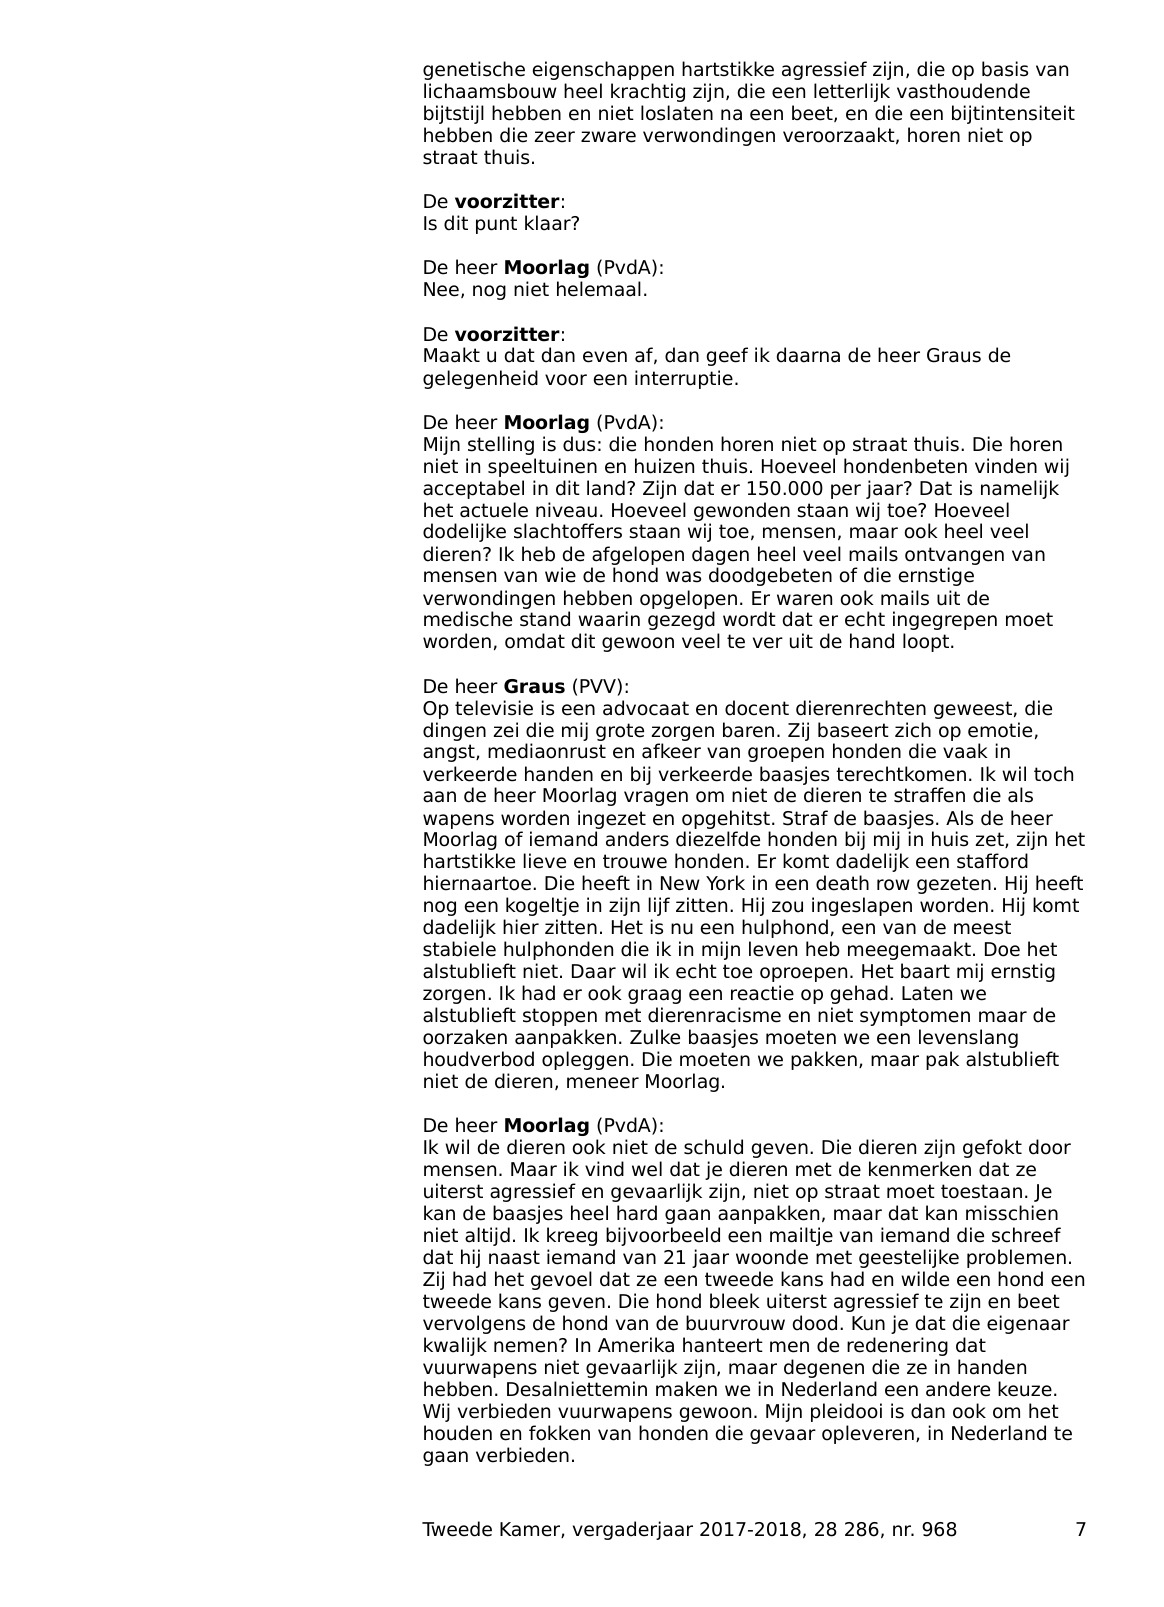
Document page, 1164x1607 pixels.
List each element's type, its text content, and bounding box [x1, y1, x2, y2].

text genetische eigenschappen hartstikke agressief zijn, die op basis van lichaamsbouw heel krachtig zijn, die een letterlijk vasthoudende bijtstijl hebben en niet loslaten na een beet, en die een bijtintensiteit hebben die zeer zware verwondingen veroorzaakt, horen niet op straat thuis. [422, 59, 1087, 169]
text Mijn stelling is dus: die honden horen niet op straat thuis. Die horen niet in speeltuinen en huizen thuis. Hoeveel hondenbeten vinden wij acceptabel in dit land? Zijn dat er 150.000 per jaar? Dat is namelijk het actuele niveau. Hoeveel gewonden staan wij toe? Hoeveel dodelijke slachtoffers staan wij toe, mensen, maar ook heel veel dieren? Ik heb de afgelopen dagen heel veel mails ontvangen van mensen van wie de hond was doodgebeten of die ernstige verwondingen hebben opgelopen. Er waren ook mails uit de medische stand waarin gezegd wordt dat er echt ingegrepen moet worden, omdat dit gewoon veel te ver uit de hand loopt. [422, 433, 1087, 653]
text De heer Moorlag (PvdA): [422, 1115, 1087, 1137]
text Is dit punt klaar? [422, 213, 1087, 235]
text Op televisie is een advocaat en docent dierenrechten geweest, die dingen zei die mij grote zorgen baren. Zij baseert zich op emotie, angst, mediaonrust en afkeer van groepen honden die vaak in verkeerde handen en bij verkeerde baasjes terechtkomen. Ik wil toch aan de heer Moorlag vragen om niet de dieren te straffen die als wapens worden ingezet en opgehitst. Straf de baasjes. Als de heer Moorlag of iemand anders diezelfde honden bij mij in huis zet, zijn het hartstikke lieve en trouwe honden. Er komt dadelijk een stafford hiernaartoe. Die heeft in New York in een death row gezeten. Hij heeft nog een kogeltje in zijn lijf zitten. Hij zou ingeslapen worden. Hij komt dadelijk hier zitten. Het is nu een hulphond, een van de meest stabiele hulphonden die ik in mijn leven heb meegemaakt. Doe het alstublieft niet. Daar wil ik echt toe oproepen. Het baart mij ernstig zorgen. Ik had er ook graag een reactie op gehad. Laten we alstublieft stoppen met dierenracisme en niet symptomen maar de oorzaken aanpakken. Zulke baasjes moeten we een levenslang houdverbod opleggen. Die moeten we pakken, maar pak alstublieft niet de dieren, meneer Moorlag. [422, 697, 1087, 1093]
text De heer Moorlag (PvdA): [422, 257, 1087, 279]
text De heer Moorlag (PvdA): [422, 412, 1087, 433]
text De voorzitter: [422, 191, 1087, 213]
text Nee, nog niet helemaal. [422, 279, 1087, 301]
text Maakt u dat dan even af, dan geef ik daarna de heer Graus de gelegenheid voor een interruptie. [422, 345, 1087, 389]
text Ik wil de dieren ook niet de schuld geven. Die dieren zijn gefokt door mensen. Maar ik vind wel dat je dieren met de kenmerken dat ze uiterst agressief en gevaarlijk zijn, niet op straat moet toestaan. Je kan de baasjes heel hard gaan aanpakken, maar dat kan misschien niet altijd. Ik kreeg bijvoorbeeld een mailtje van iemand die schreef dat hij naast iemand van 21 jaar woonde met geestelijke problemen. Zij had het gevoel dat ze een tweede kans had en wilde een hond een tweede kans geven. Die hond bleek uiterst agressief te zijn en beet vervolgens de hond van de buurvrouw dood. Kun je dat die eigenaar kwalijk nemen? In Amerika hanteert men de redenering dat vuurwapens niet gevaarlijk zijn, maar degenen die ze in handen hebben. Desalniettemin maken we in Nederland een andere keuze. Wij verbieden vuurwapens gewoon. Mijn pleidooi is dan ook om het houden en fokken van honden die gevaar opleveren, in Nederland te gaan verbieden. [422, 1137, 1087, 1467]
text De voorzitter: [422, 323, 1087, 345]
text De heer Graus (PVV): [422, 676, 1087, 697]
